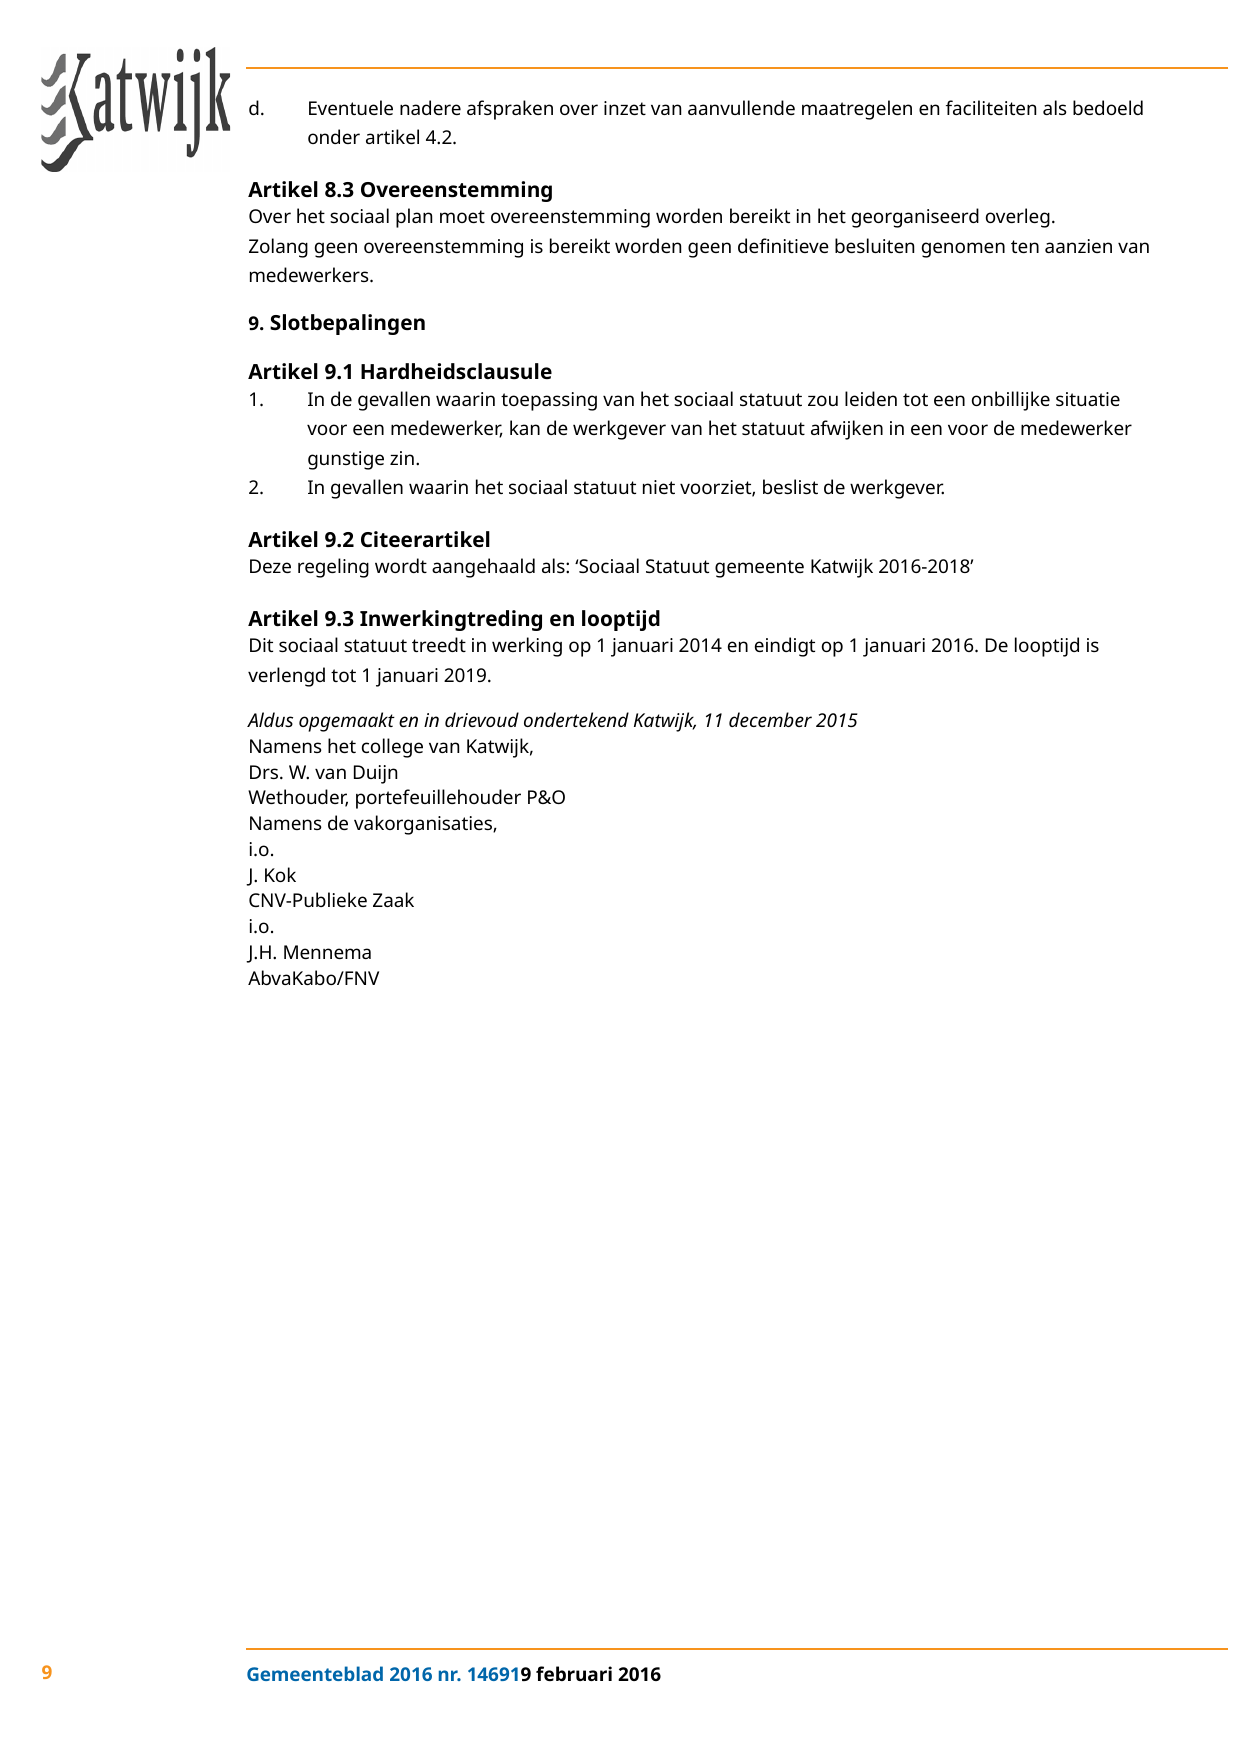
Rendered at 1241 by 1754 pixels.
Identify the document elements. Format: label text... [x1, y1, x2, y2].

text Zolang geen overeenstemming is bereikt worden geen definitieve besluiten genomen ten aanzien van medewerkers. [248, 233, 1152, 288]
text J.H. Mennema [248, 939, 1152, 965]
text Drs. W. van Duijn [248, 759, 1152, 784]
picture [41, 47, 231, 172]
text J. Kok [248, 862, 1152, 887]
text Dit sociaal statuut treedt in werking op 1 januari 2014 en eindigt op 1 januari 2016. De looptijd is verlengd tot 1 januari 2019. [248, 632, 1152, 687]
text Artikel 9.3 Inwerkingtreding en looptijd [248, 604, 1152, 632]
text Wethouder, portefeuillehouder P&O [248, 784, 1152, 810]
text Artikel 8.3 Overeenstemming [248, 175, 1152, 203]
text Namens de vakorganisaties, [248, 810, 1152, 836]
text i.o. [248, 836, 1152, 862]
list In gevallen waarin het sociaal statuut niet voorziet, beslist de werkgever. [248, 474, 1152, 500]
text i.o. [248, 913, 1152, 939]
text Artikel 9.1 Hardheidsclausule [248, 357, 1152, 386]
text Deze regeling wordt aangehaald als: ‘Sociaal Statuut gemeente Katwijk 2016-2018’ [248, 553, 1152, 579]
text Aldus opgemaakt en in drievoud ondertekend Katwijk, 11 december 2015 [248, 707, 1152, 733]
text AbvaKabo/FNV [248, 965, 1152, 990]
text Namens het college van Katwijk, [248, 733, 1152, 759]
list In de gevallen waarin toepassing van het sociaal statuut zou leiden tot een onbillijke situatie voor een medewerker, kan de werkgever van het statuut afwijken in een voor de medewerker gunstige zin. [248, 386, 1152, 471]
text Artikel 9.2 Citeerartikel [248, 525, 1152, 553]
text Over het sociaal plan moet overeenstemming worden bereikt in het georganiseerd overleg. [248, 203, 1152, 229]
text 9. Slotbepalingen [248, 308, 1152, 336]
list Eventuele nadere afspraken over inzet van aanvullende maatregelen en faciliteiten als bedoeld onder artikel 4.2. [248, 95, 1152, 150]
text CNV-Publieke Zaak [248, 887, 1152, 913]
